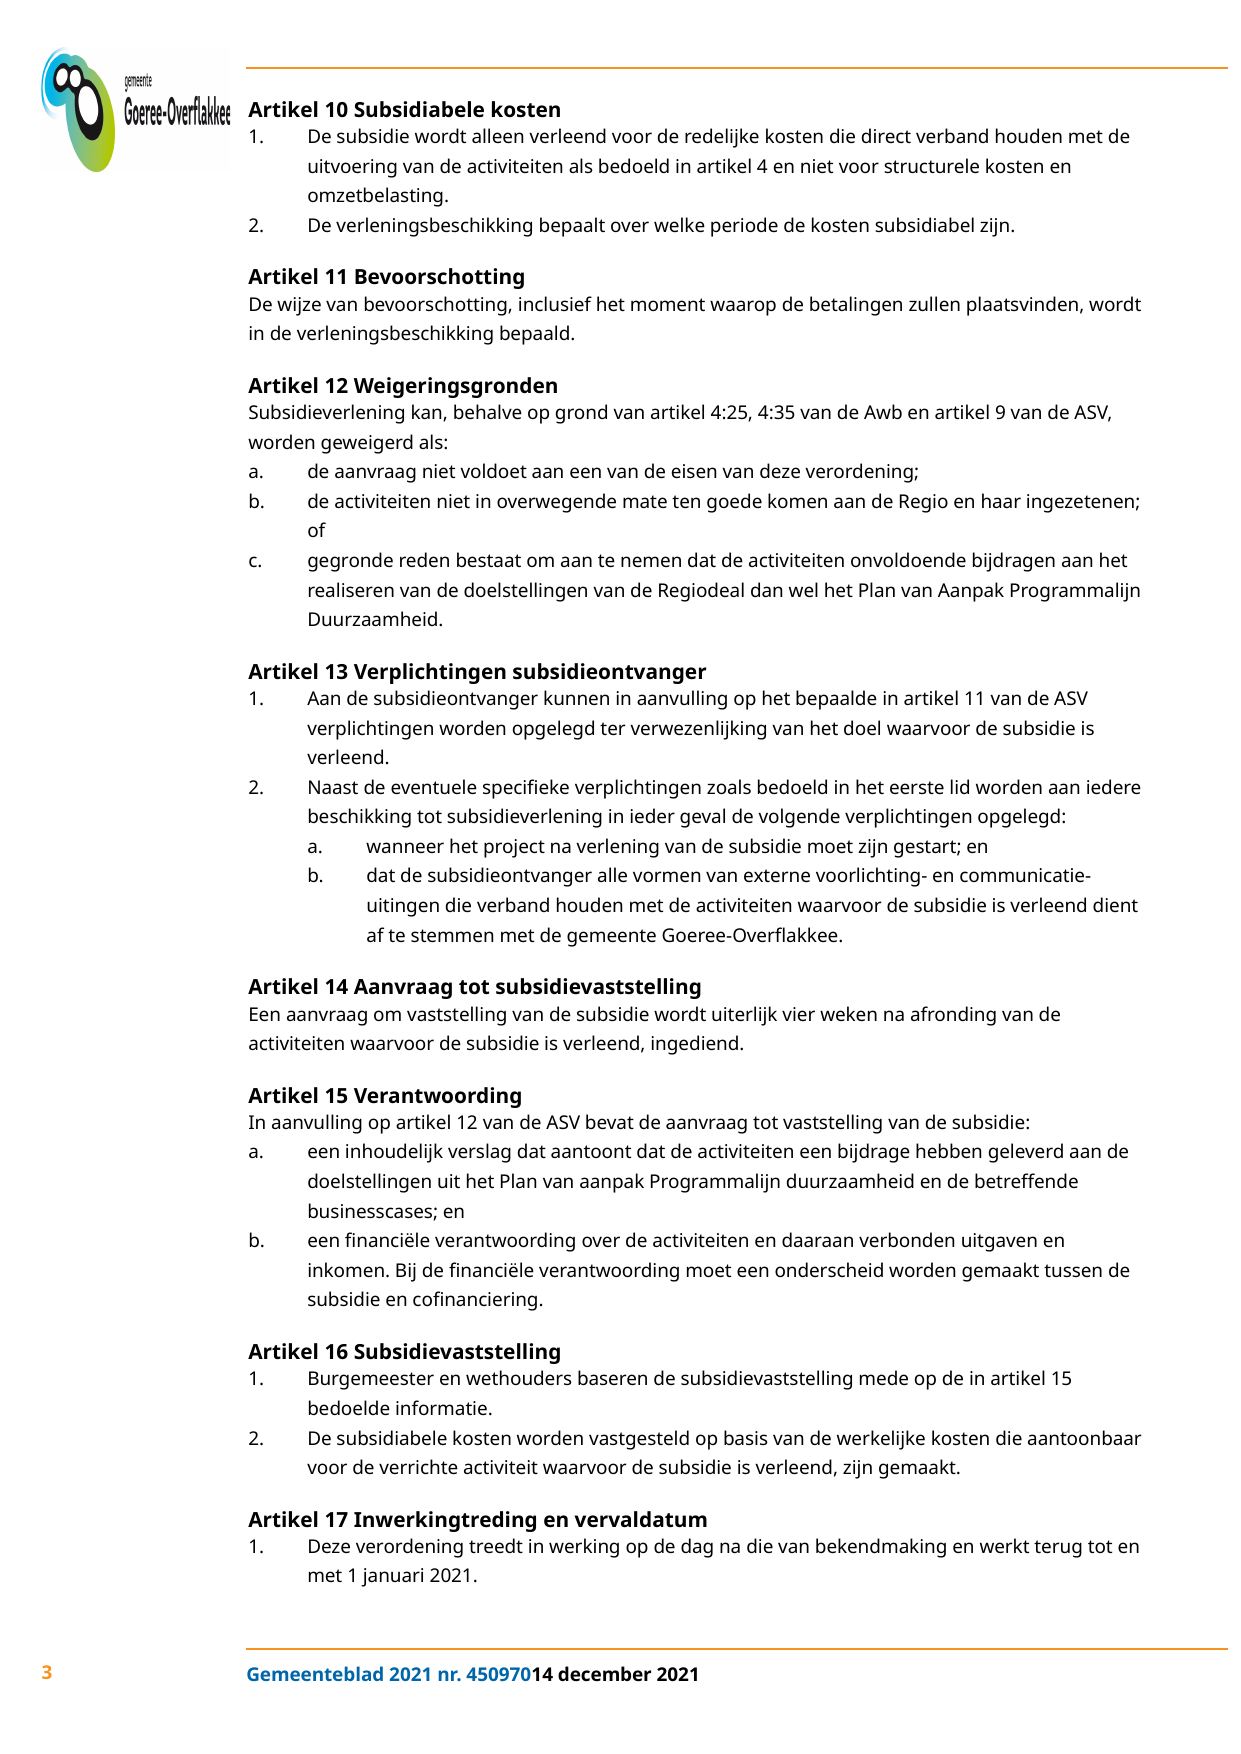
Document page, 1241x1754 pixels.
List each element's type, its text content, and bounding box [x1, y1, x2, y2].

list de activiteiten niet in overwegende mate ten goede komen aan de Regio en haar ingezetenen; of [248, 488, 1152, 543]
text Artikel 15 Verantwoording [248, 1081, 1152, 1109]
text Artikel 12 Weigeringsgronden [248, 371, 1152, 399]
list De subsidiabele kosten worden vastgesteld op basis van de werkelijke kosten die aantoonbaar voor de verrichte activiteit waarvoor de subsidie is verleend, zijn gemaakt. [248, 1425, 1152, 1480]
text Artikel 13 Verplichtingen subsidieontvanger [248, 657, 1152, 685]
list Burgemeester en wethouders baseren de subsidievaststelling mede op de in artikel 15 bedoelde informatie. [248, 1366, 1152, 1421]
list dat de subsidieontvanger alle vormen van externe voorlichting- en communicatie-uitingen die verband houden met de activiteiten waarvoor de subsidie is verleend dient af te stemmen met de gemeente Goeree-Overflakkee. [307, 863, 1152, 948]
list Naast de eventuele specifieke verplichtingen zoals bedoeld in het eerste lid worden aan iedere beschikking tot subsidieverlening in ieder geval de volgende verplichtingen opgelegd: [248, 774, 1152, 829]
list wanneer het project na verlening van de subsidie moet zijn gestart; en [307, 833, 1152, 859]
list Deze verordening treedt in werking op de dag na die van bekendmaking en werkt terug tot en met 1 januari 2021. [248, 1533, 1152, 1588]
text Artikel 16 Subsidievaststelling [248, 1337, 1152, 1366]
list een financiële verantwoording over de activiteiten en daaraan verbonden uitgaven en inkomen. Bij de financiële verantwoording moet een onderscheid worden gemaakt tussen de subsidie en cofinanciering. [248, 1227, 1152, 1312]
text De wijze van bevoorschotting, inclusief het moment waarop de betalingen zullen plaatsvinden, wordt in de verleningsbeschikking bepaald. [248, 291, 1152, 346]
text In aanvulling op artikel 12 van de ASV bevat de aanvraag tot vaststelling van de subsidie: [248, 1109, 1152, 1135]
list de aanvraag niet voldoet aan een van de eisen van deze verordening; [248, 458, 1152, 484]
text Artikel 17 Inwerkingtreding en vervaldatum [248, 1505, 1152, 1533]
text Artikel 11 Bevoorschotting [248, 262, 1152, 291]
list gegronde reden bestaat om aan te nemen dat de activiteiten onvoldoende bijdragen aan het realiseren van de doelstellingen van de Regiodeal dan wel het Plan van Aanpak Programmalijn Duurzaamheid. [248, 547, 1152, 632]
text Een aanvraag om vaststelling van de subsidie wordt uiterlijk vier weken na afronding van de activiteiten waarvoor de subsidie is verleend, ingediend. [248, 1001, 1152, 1056]
list De verleningsbeschikking bepaalt over welke periode de kosten subsidiabel zijn. [248, 212, 1152, 238]
text Subsidieverlening kan, behalve op grond van artikel 4:25, 4:35 van de Awb en artikel 9 van de ASV, worden geweigerd als: [248, 399, 1152, 454]
list Aan de subsidieontvanger kunnen in aanvulling op het bepaalde in artikel 11 van de ASV verplichtingen worden opgelegd ter verwezenlijking van het doel waarvoor de subsidie is verleend. [248, 685, 1152, 770]
list een inhoudelijk verslag dat aantoont dat de activiteiten een bijdrage hebben geleverd aan de doelstellingen uit het Plan van aanpak Programmalijn duurzaamheid en de betreffende businesscases; en [248, 1139, 1152, 1224]
text Artikel 10 Subsidiabele kosten [248, 95, 1152, 123]
text Artikel 14 Aanvraag tot subsidievaststelling [248, 972, 1152, 1001]
picture [41, 47, 231, 172]
list De subsidie wordt alleen verleend voor de redelijke kosten die direct verband houden met de uitvoering van de activiteiten als bedoeld in artikel 4 en niet voor structurele kosten en omzetbelasting. [248, 123, 1152, 208]
